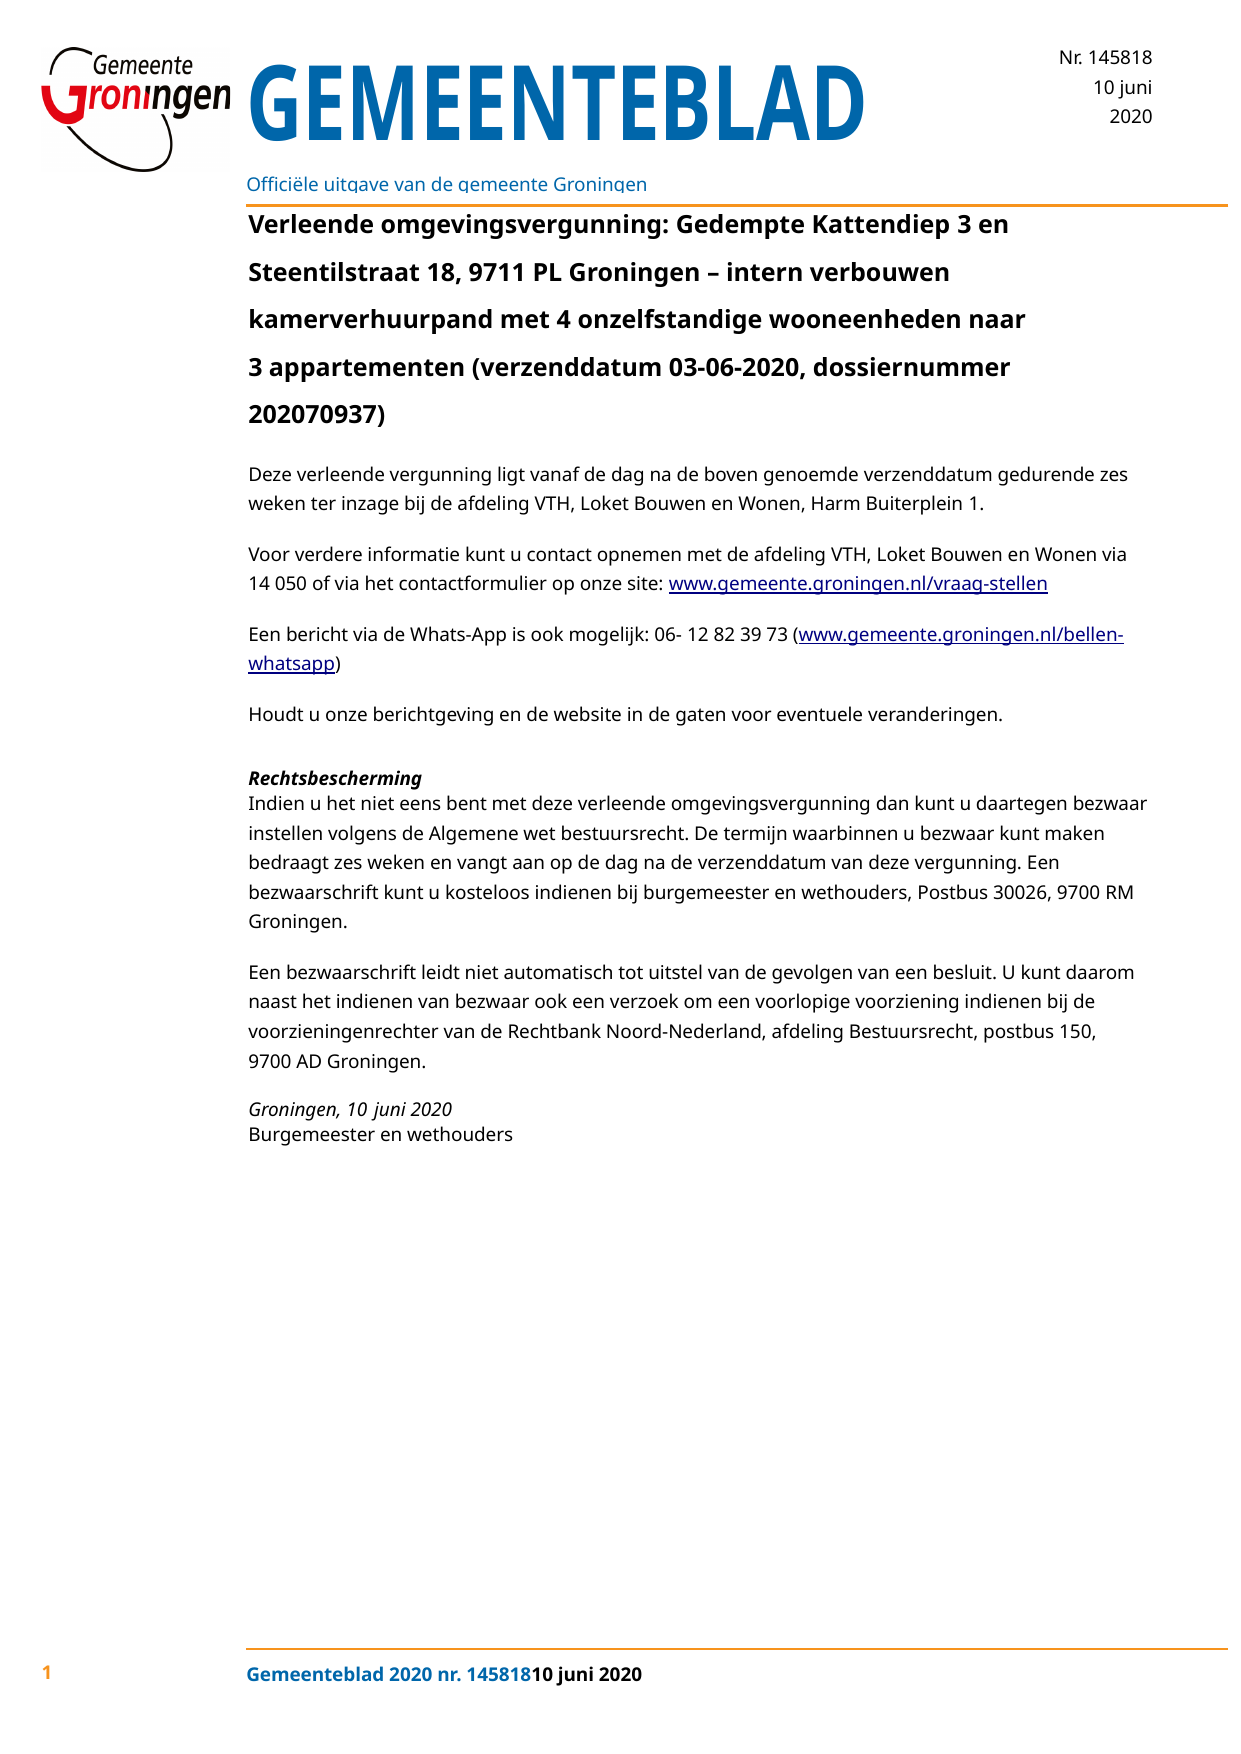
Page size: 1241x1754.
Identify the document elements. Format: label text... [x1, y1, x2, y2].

text Rechtsbescherming [248, 765, 1152, 790]
text Een bezwaarschrift leidt niet automatisch tot uitstel van de gevolgen van een besluit. U kunt daarom naast het indienen van bezwaar ook een verzoek om een voorlopige voorziening indienen bij de voorzieningenrechter van de Rechtbank Noord-Nederland, afdeling Bestuursrecht, postbus 150, 9700 AD Groningen. [248, 959, 1152, 1074]
text Verleende omgevingsvergunning: Gedempte Kattendiep 3 en Steentilstraat 18, 9711 PL Groningen – intern verbouwen kamerverhuurpand met 4 onzelfstandige wooneenheden naar 3 appartementen (verzenddatum 03-06-2020, dossiernummer 202070937) [248, 207, 1152, 431]
text Indien u het niet eens bent met deze verleende omgevingsvergunning dan kunt u daartegen bezwaar instellen volgens de Algemene wet bestuursrecht. De termijn waarbinnen u bezwaar kunt maken bedraagt zes weken en vangt aan op de dag na de verzenddatum van deze vergunning. Een bezwaarschrift kunt u kosteloos indienen bij burgemeester en wethouders, Postbus 30026, 9700 RM Groningen. [248, 790, 1152, 934]
text Houdt u onze berichtgeving en de website in de gaten voor eventuele veranderingen. [248, 701, 1152, 726]
text Deze verleende vergunning ligt vanaf de dag na de boven genoemde verzenddatum gedurende zes weken ter inzage bij de afdeling VTH, Loket Bouwen en Wonen, Harm Buiterplein 1. [248, 461, 1152, 516]
picture [41, 47, 231, 172]
text Voor verdere informatie kunt u contact opnemen met de afdeling VTH, Loket Bouwen en Wonen via 14 050 of via het contactformulier op onze site: www.gemeente.groningen.nl/vraag-stellen [248, 541, 1152, 596]
text Een bericht via de Whats-App is ook mogelijk: 06- 12 82 39 73 (www.gemeente.groningen.nl/bellen-whatsapp) [248, 621, 1152, 676]
text Groningen, 10 juni 2020 [248, 1096, 1152, 1121]
text Burgemeester en wethouders [248, 1121, 1152, 1147]
